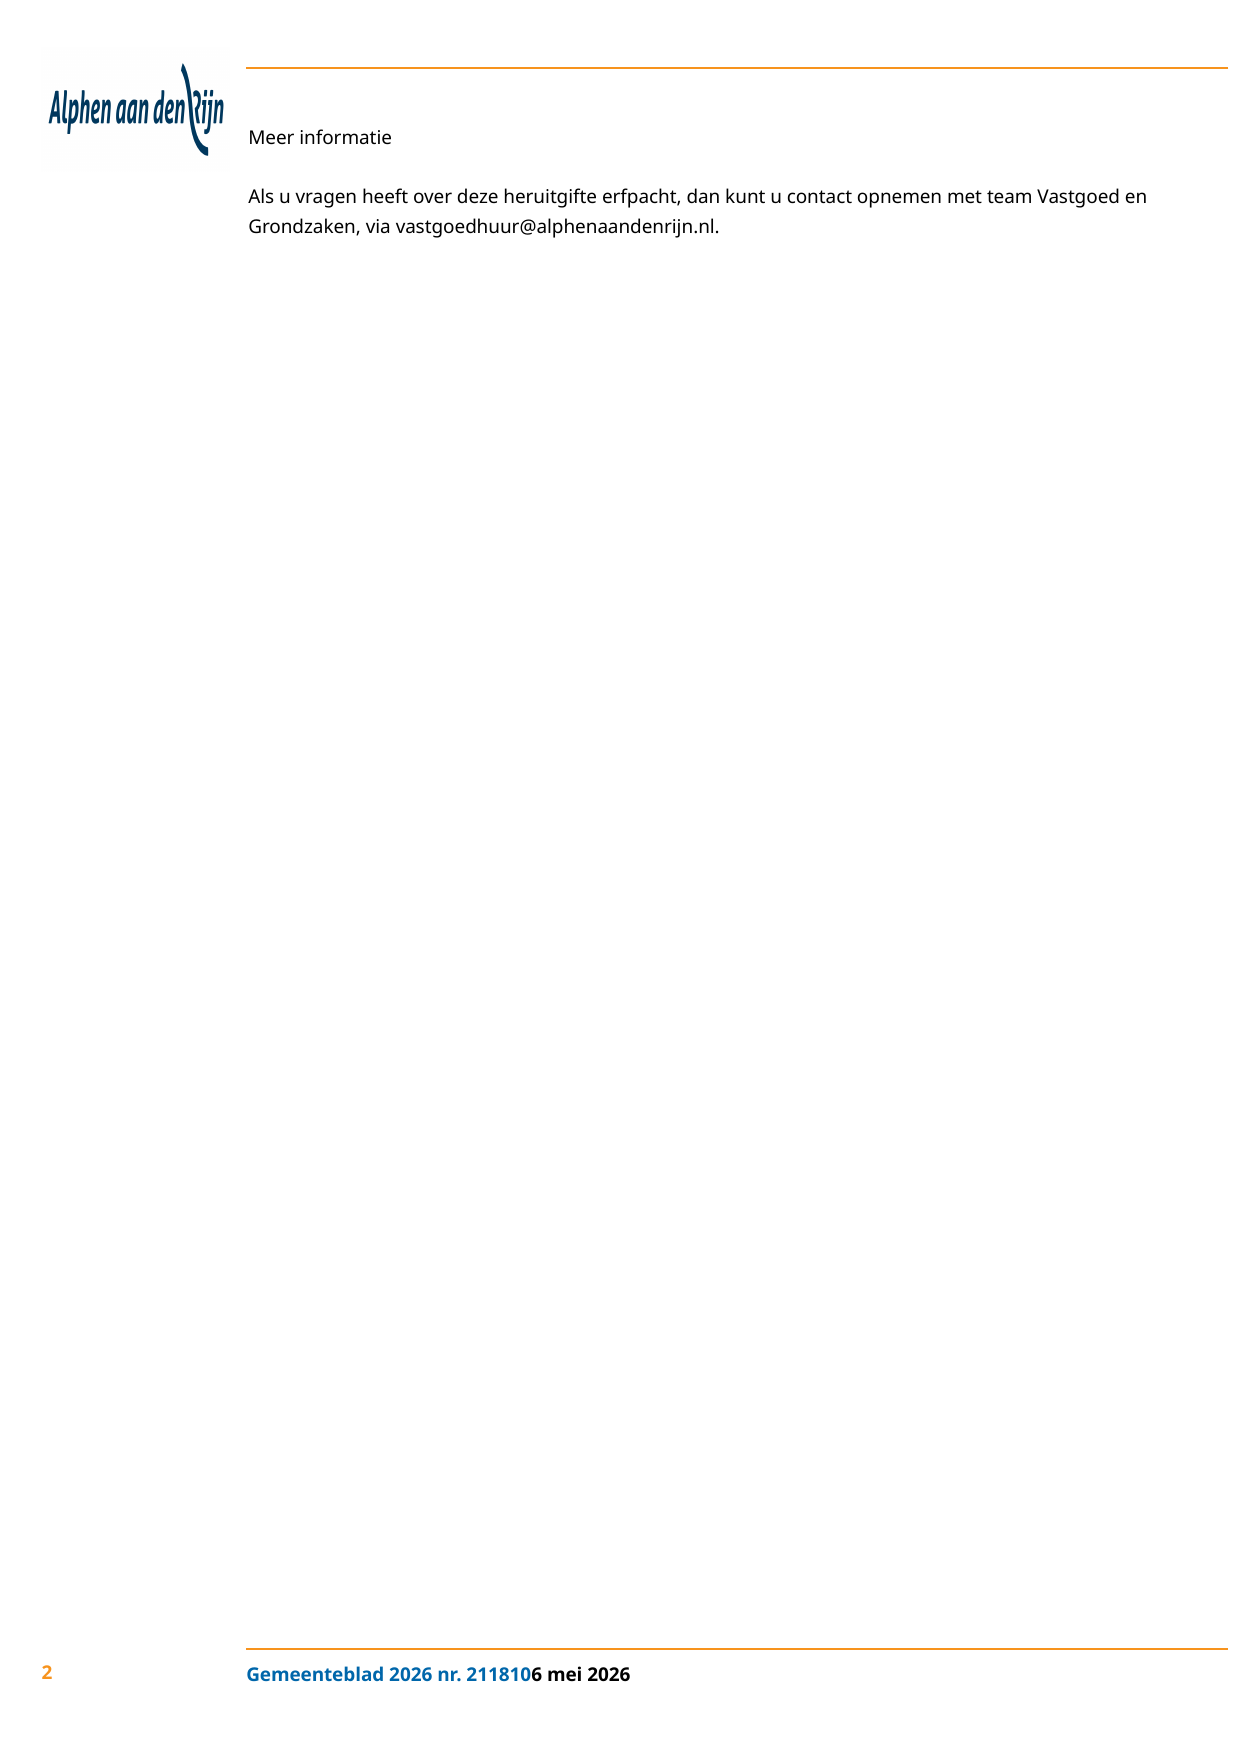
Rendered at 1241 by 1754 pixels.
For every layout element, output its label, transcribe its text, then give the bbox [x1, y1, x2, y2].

picture [41, 47, 231, 172]
text Meer informatie [248, 124, 1152, 150]
text Als u vragen heeft over deze heruitgifte erfpacht, dan kunt u contact opnemen met team Vastgoed en Grondzaken, via vastgoedhuur@alphenaandenrijn.nl. [248, 183, 1152, 239]
